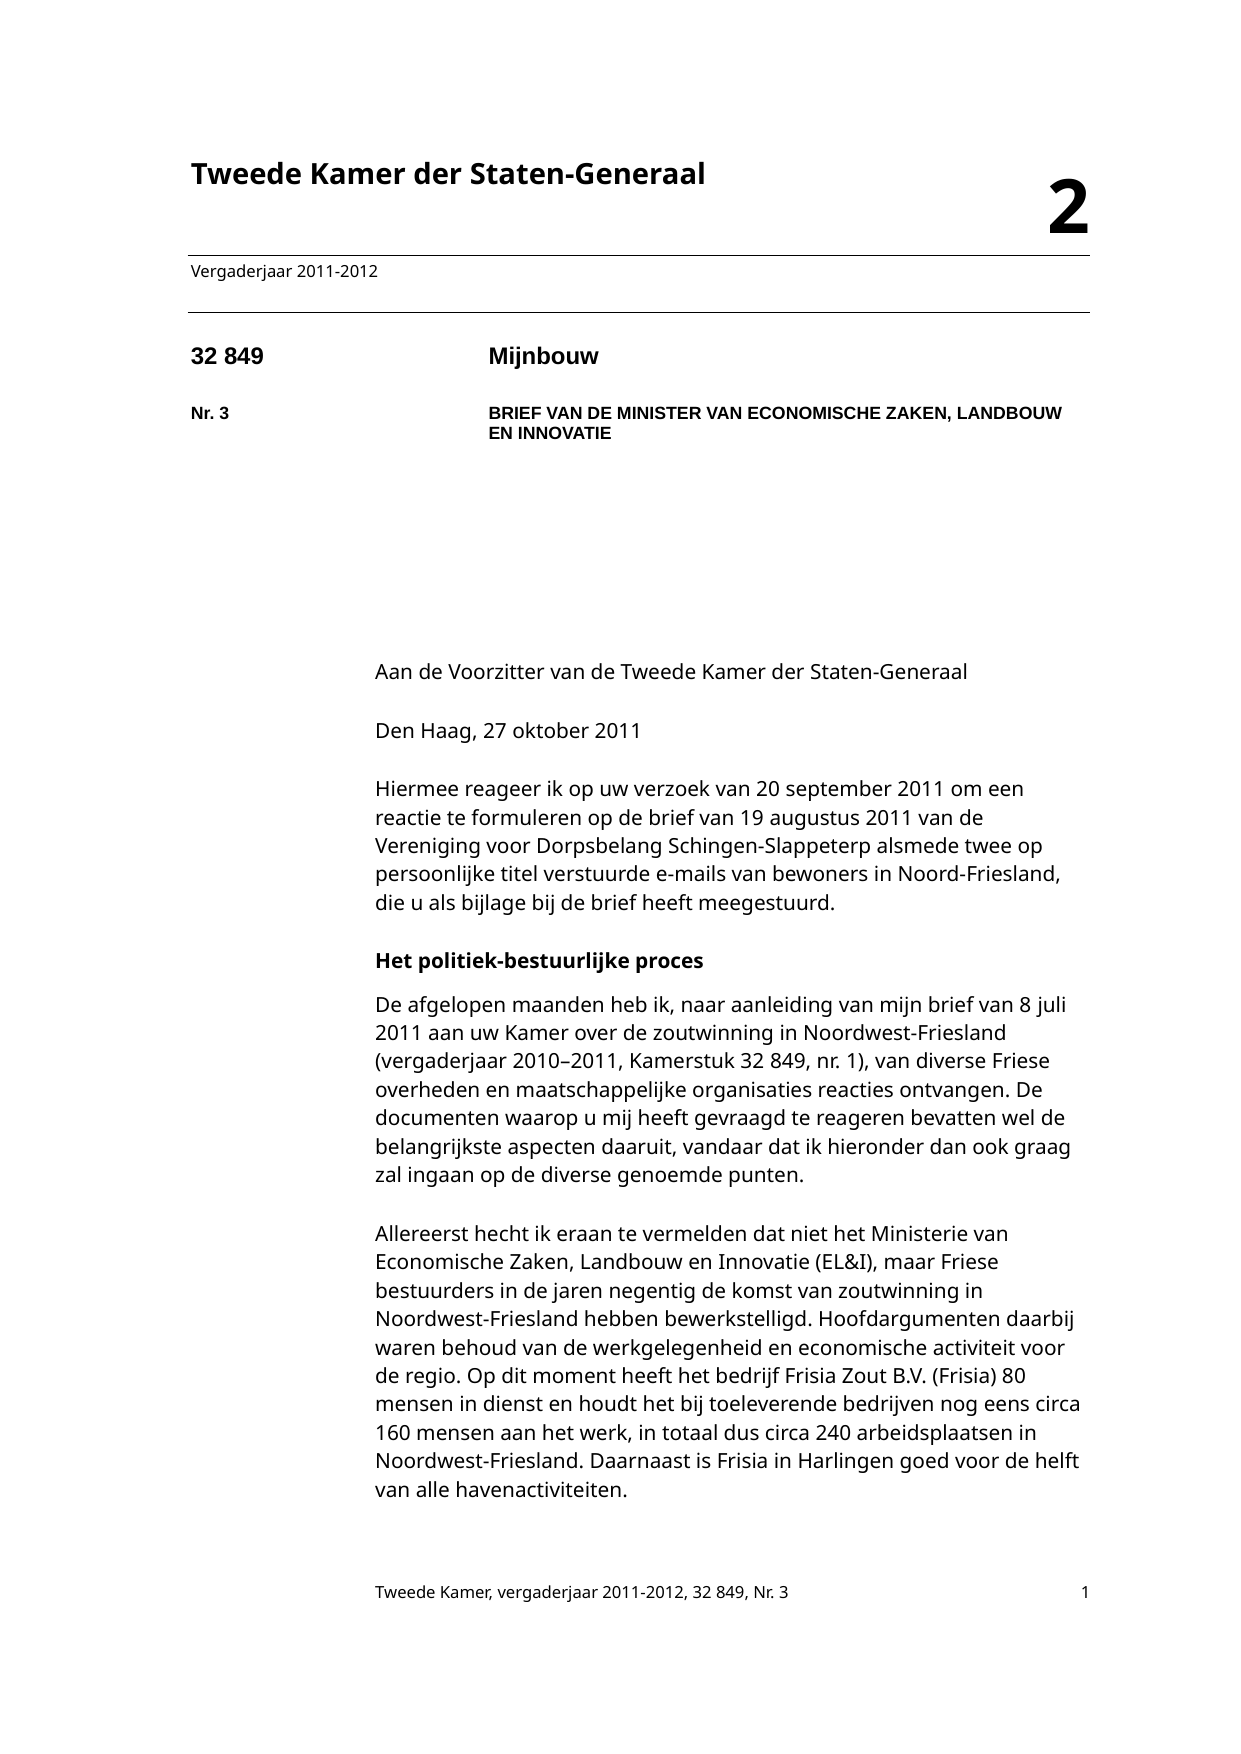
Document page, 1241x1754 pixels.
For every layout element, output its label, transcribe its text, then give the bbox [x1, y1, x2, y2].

text Hiermee reageer ik op uw verzoek van 20 september 2011 om een reactie te formuleren op de brief van 19 augustus 2011 van de Vereniging voor Dorpsbelang Schingen-Slappeterp alsmede twee op persoonlijke titel verstuurde e-mails van bewoners in Noord-Friesland, die u als bijlage bij de brief heeft meegestuurd. [375, 774, 1090, 916]
table_cell [485, 313, 1090, 339]
table_cell [188, 313, 485, 339]
text Den Haag, 27 oktober 2011 [375, 716, 1090, 744]
text Allereerst hecht ik eraan te vermelden dat niet het Ministerie van Economische Zaken, Landbouw en Innovatie (EL&I), maar Friese bestuurders in de jaren negentig de komst van zoutwinning in Noordwest-Friesland hebben bewerkstelligd. Hoofdargumenten daarbij waren behoud van de werkgelegenheid en economische activiteit voor de regio. Op dit moment heeft het bedrijf Frisia Zout B.V. (Frisia) 80 mensen in dienst en houdt het bij toeleverende bedrijven nog eens circa 160 mensen aan het werk, in totaal dus circa 240 arbeidsplaatsen in Noordwest-Friesland. Daarnaast is Frisia in Harlingen goed voor de helft van alle havenactiviteiten. [375, 1219, 1090, 1503]
table_cell Nr. 3 [188, 399, 485, 539]
table_cell [485, 256, 1090, 312]
text Aan de Voorzitter van de Tweede Kamer der Staten-Generaal [375, 657, 1090, 686]
table_cell Vergaderjaar 2011-2012 [188, 256, 485, 312]
table_cell Mijnbouw [485, 339, 1090, 399]
text Het politiek-bestuurlijke proces [375, 946, 1090, 975]
table_cell 32 849 [188, 339, 485, 399]
text De afgelopen maanden heb ik, naar aanleiding van mijn brief van 8 juli 2011 aan uw Kamer over de zoutwinning in Noordwest-Friesland (vergaderjaar 2010–2011, Kamerstuk 32 849, nr. 1), van diverse Friese overheden en maatschappelijke organisaties reacties ontvangen. De documenten waarop u mij heeft gevraagd te reageren bevatten wel de belangrijkste aspecten daaruit, vandaar dat ik hieronder dan ook graag zal ingaan op de diverse genoemde punten. [375, 990, 1090, 1189]
table_header Tweede Kamer der Staten-Generaal [188, 150, 909, 255]
table_header 2 [910, 150, 1090, 255]
table_cell BRIEF VAN DE MINISTER VAN ECONOMISCHE ZAKEN, LANDBOUW EN INNOVATIE [485, 399, 1090, 539]
